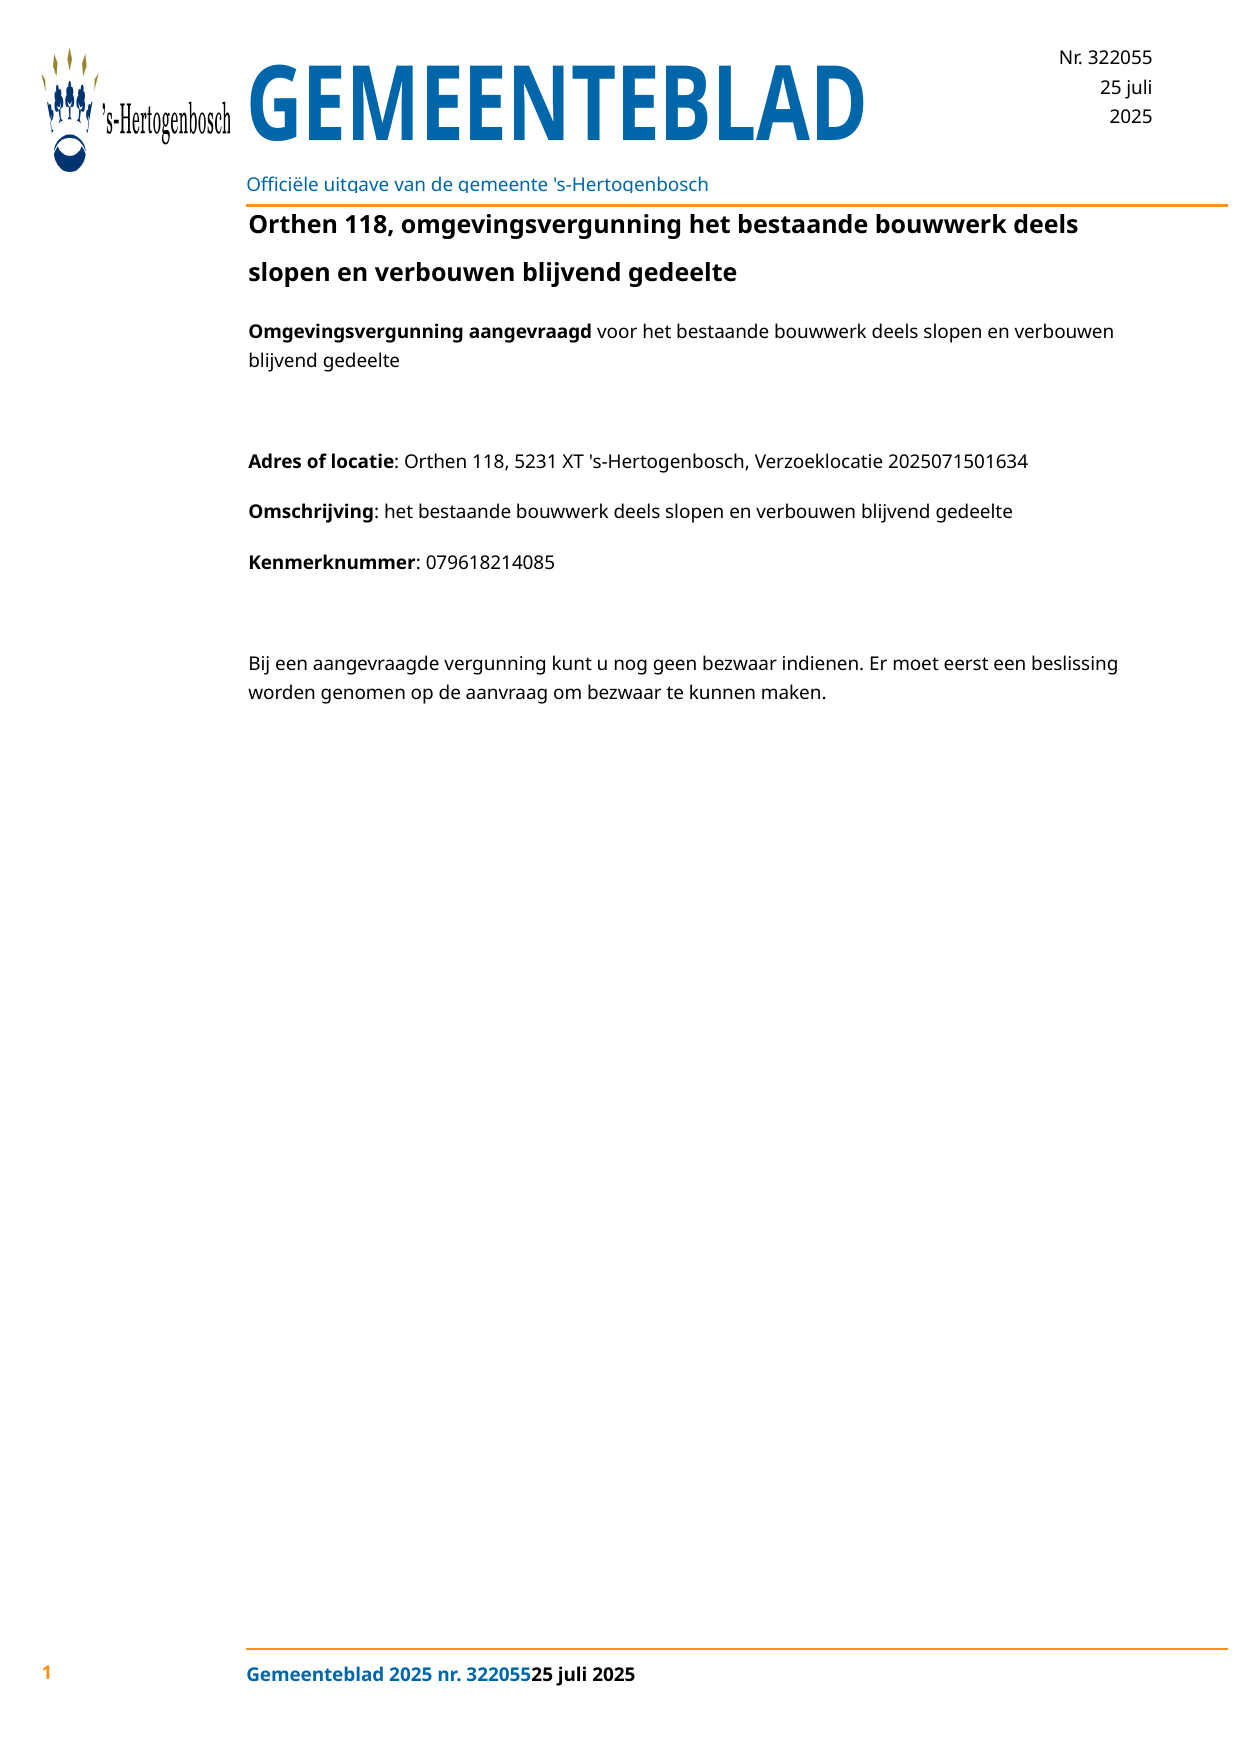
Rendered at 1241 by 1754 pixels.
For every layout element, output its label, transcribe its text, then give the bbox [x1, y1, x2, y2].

text Omschrijving: het bestaande bouwwerk deels slopen en verbouwen blijvend gedeelte [248, 499, 1152, 524]
text Orthen 118, omgevingsvergunning het bestaande bouwwerk deels slopen en verbouwen blijvend gedeelte [248, 207, 1152, 288]
picture [41, 47, 231, 172]
text Omgevingsvergunning aangevraagd voor het bestaande bouwwerk deels slopen en verbouwen blijvend gedeelte [248, 318, 1152, 373]
text Kenmerknummer: 079618214085 [248, 549, 1152, 575]
text Adres of locatie: Orthen 118, 5231 XT 's-Hertogenbosch, Verzoeklocatie 2025071501634 [248, 448, 1152, 474]
text Bij een aangevraagde vergunning kunt u nog geen bezwaar indienen. Er moet eerst een beslissing worden genomen op de aanvraag om bezwaar te kunnen maken. [248, 650, 1152, 705]
